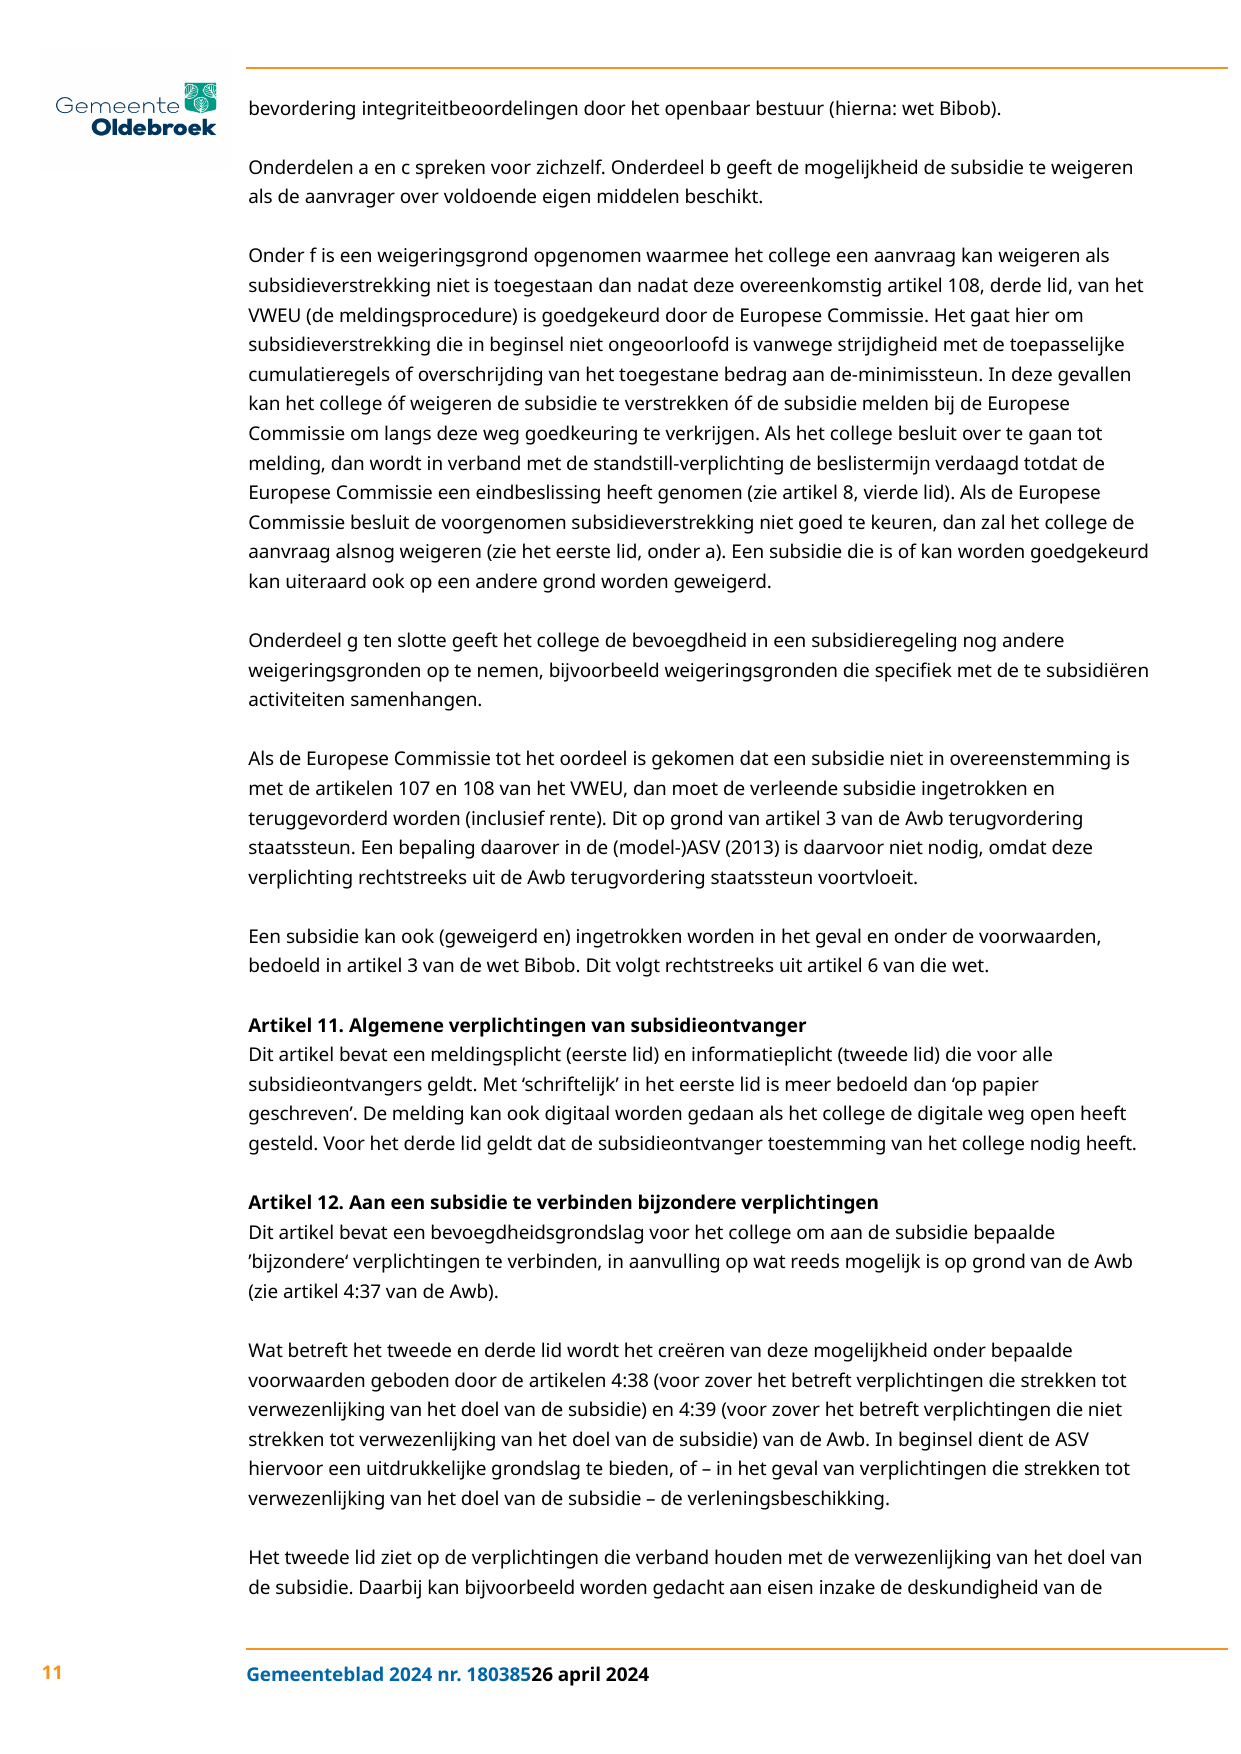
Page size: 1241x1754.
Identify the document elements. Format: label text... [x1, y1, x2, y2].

text Dit artikel bevat een meldingsplicht (eerste lid) en informatieplicht (tweede lid) die voor alle subsidieontvangers geldt. Met ‘schriftelijk’ in het eerste lid is meer bedoeld dan ‘op papier geschreven’. De melding kan ook digitaal worden gedaan als het college de digitale weg open heeft gesteld. Voor het derde lid geldt dat de subsidieontvanger toestemming van het college nodig heeft. [248, 1041, 1152, 1156]
text bevordering integriteitbeoordelingen door het openbaar bestuur (hierna: wet Bibob). [248, 95, 1152, 121]
picture [41, 47, 231, 172]
text Dit artikel bevat een bevoegdheidsgrondslag voor het college om aan de subsidie bepaalde ’bijzondere‘ verplichtingen te verbinden, in aanvulling op wat reeds mogelijk is op grond van de Awb (zie artikel 4:37 van de Awb). [248, 1219, 1152, 1304]
text Een subsidie kan ook (geweigerd en) ingetrokken worden in het geval en onder de voorwaarden, bedoeld in artikel 3 van de wet Bibob. Dit volgt rechtstreeks uit artikel 6 van die wet. [248, 923, 1152, 978]
text Artikel 11. Algemene verplichtingen van subsidieontvanger [248, 1012, 1152, 1038]
text Het tweede lid ziet op de verplichtingen die verband houden met de verwezenlijking van het doel van de subsidie. Daarbij kan bijvoorbeeld worden gedacht aan eisen inzake de deskundigheid van de [248, 1544, 1152, 1600]
text Onderdelen a en c spreken voor zichzelf. Onderdeel b geeft de mogelijkheid de subsidie te weigeren als de aanvrager over voldoende eigen middelen beschikt. [248, 154, 1152, 209]
text Onder f is een weigeringsgrond opgenomen waarmee het college een aanvraag kan weigeren als subsidieverstrekking niet is toegestaan dan nadat deze overeenkomstig artikel 108, derde lid, van het VWEU (de meldingsprocedure) is goedgekeurd door de Europese Commissie. Het gaat hier om subsidieverstrekking die in beginsel niet ongeoorloofd is vanwege strijdigheid met de toepasselijke cumulatieregels of overschrijding van het toegestane bedrag aan de-minimissteun. In deze gevallen kan het college óf weigeren de subsidie te verstrekken óf de subsidie melden bij de Europese Commissie om langs deze weg goedkeuring te verkrijgen. Als het college besluit over te gaan tot melding, dan wordt in verband met de standstill-verplichting de beslistermijn verdaagd totdat de Europese Commissie een eindbeslissing heeft genomen (zie artikel 8, vierde lid). Als de Europese Commissie besluit de voorgenomen subsidieverstrekking niet goed te keuren, dan zal het college de aanvraag alsnog weigeren (zie het eerste lid, onder a). Een subsidie die is of kan worden goedgekeurd kan uiteraard ook op een andere grond worden geweigerd. [248, 243, 1152, 594]
text Wat betreft het tweede en derde lid wordt het creëren van deze mogelijkheid onder bepaalde voorwaarden geboden door de artikelen 4:38 (voor zover het betreft verplichtingen die strekken tot verwezenlijking van het doel van de subsidie) en 4:39 (voor zover het betreft verplichtingen die niet strekken tot verwezenlijking van het doel van de subsidie) van de Awb. In beginsel dient de ASV hiervoor een uitdrukkelijke grondslag te bieden, of – in het geval van verplichtingen die strekken tot verwezenlijking van het doel van de subsidie – de verleningsbeschikking. [248, 1337, 1152, 1511]
text Onderdeel g ten slotte geeft het college de bevoegdheid in een subsidieregeling nog andere weigeringsgronden op te nemen, bijvoorbeeld weigeringsgronden die specifiek met de te subsidiëren activiteiten samenhangen. [248, 627, 1152, 712]
text Als de Europese Commissie tot het oordeel is gekomen dat een subsidie niet in overeenstemming is met de artikelen 107 en 108 van het VWEU, dan moet de verleende subsidie ingetrokken en teruggevorderd worden (inclusief rente). Dit op grond van artikel 3 van de Awb terugvordering staatssteun. Een bepaling daarover in de (model-)ASV (2013) is daarvoor niet nodig, omdat deze verplichting rechtstreeks uit de Awb terugvordering staatssteun voortvloeit. [248, 746, 1152, 890]
text Artikel 12. Aan een subsidie te verbinden bijzondere verplichtingen [248, 1189, 1152, 1215]
